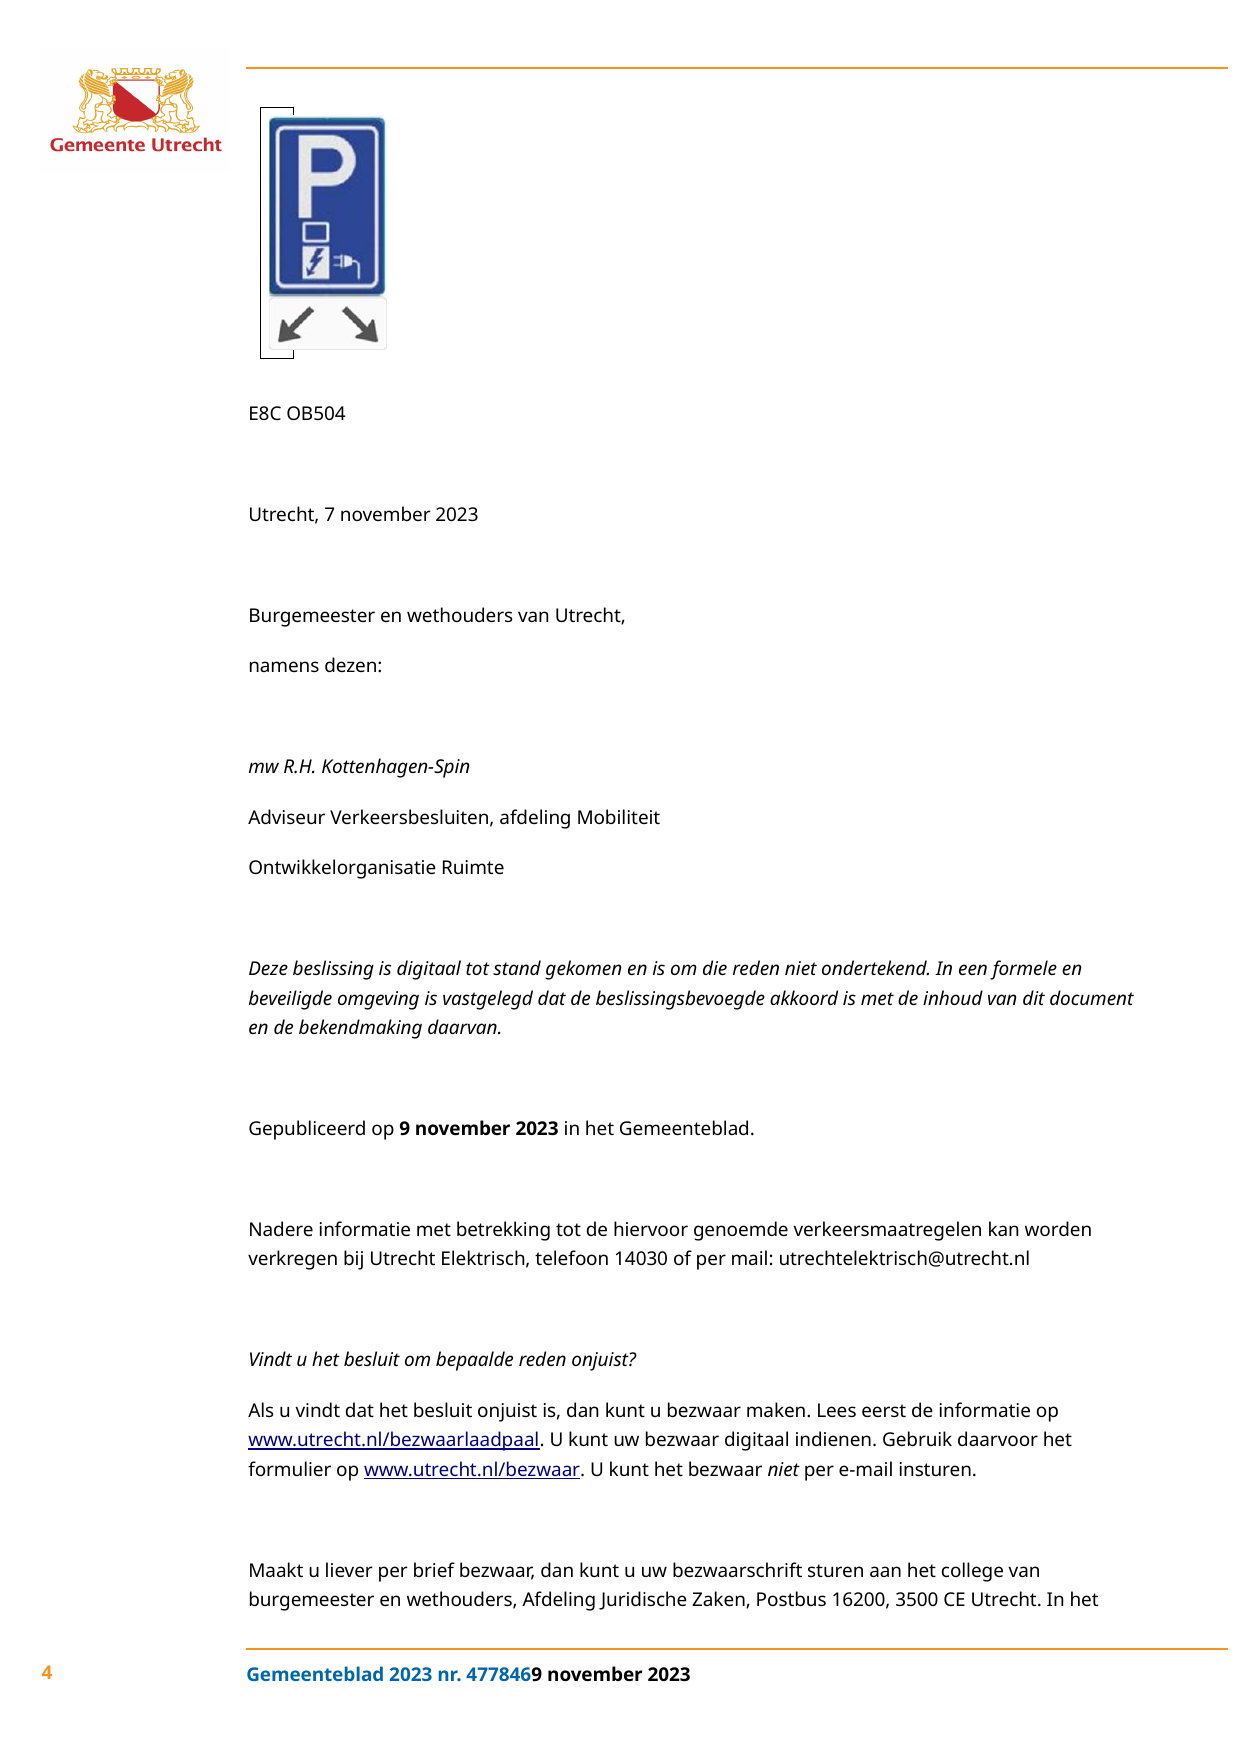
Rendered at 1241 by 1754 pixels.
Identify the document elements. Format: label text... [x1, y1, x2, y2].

text Vindt u het besluit om bepaalde reden onjuist? [248, 1346, 1152, 1372]
text Adviseur Verkeersbesluiten, afdeling Mobiliteit [248, 804, 1152, 830]
text Burgemeester en wethouders van Utrecht, [248, 602, 1152, 628]
text mw R.H. Kottenhagen-Spin [248, 753, 1152, 779]
text Gepubliceerd op 9 november 2023 in het Gemeenteblad. [248, 1115, 1152, 1141]
text namens dezen: [248, 653, 1152, 678]
text Als u vindt dat het besluit onjuist is, dan kunt u bezwaar maken. Lees eerst de informatie op www.utrecht.nl/bezwaarlaadpaal. U kunt uw bezwaar digitaal indienen. Gebruik daarvoor het formulier op www.utrecht.nl/bezwaar. U kunt het bezwaar niet per e-mail insturen. [248, 1397, 1152, 1482]
text E8C OB504 [248, 401, 1152, 426]
text Maakt u liever per brief bezwaar, dan kunt u uw bezwaarschrift sturen aan het college van burgemeester en wethouders, Afdeling Juridische Zaken, Postbus 16200, 3500 CE Utrecht. In het [248, 1557, 1152, 1612]
text Ontwikkelorganisatie Ruimte [248, 854, 1152, 880]
text Deze beslissing is digitaal tot stand gekomen en is om die reden niet ondertekend. In een formele en beveiligde omgeving is vastgelegd dat de beslissingsbevoegde akkoord is met de inhoud van dit document en de bekendmaking daarvan. [248, 955, 1152, 1040]
picture [41, 47, 231, 172]
picture [268, 115, 387, 350]
text Nadere informatie met betrekking tot de hiervoor genoemde verkeersmaatregelen kan worden verkregen bij Utrecht Elektrisch, telefoon 14030 of per mail: utrechtelektrisch@utrecht.nl [248, 1216, 1152, 1271]
text Utrecht, 7 november 2023 [248, 501, 1152, 527]
